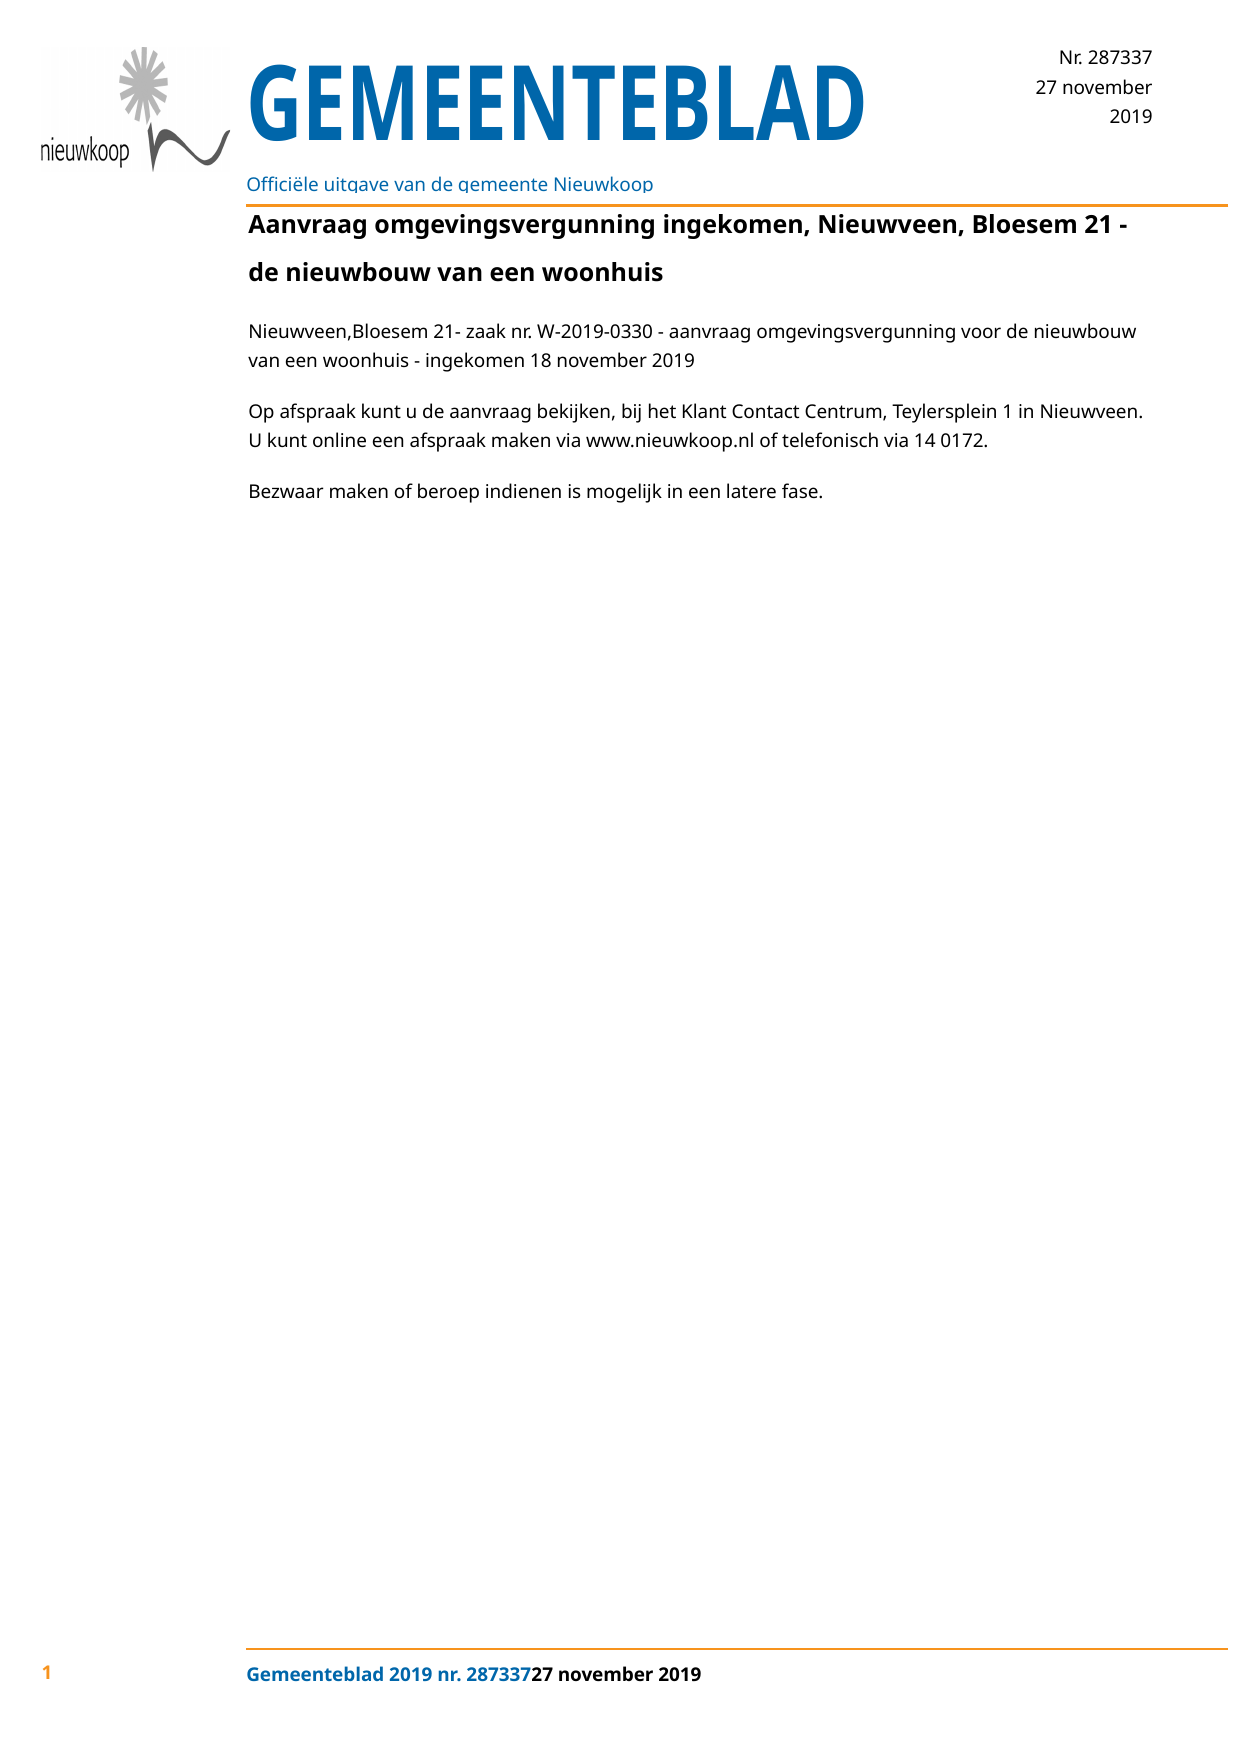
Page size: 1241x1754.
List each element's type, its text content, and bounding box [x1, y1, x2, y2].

text Op afspraak kunt u de aanvraag bekijken, bij het Klant Contact Centrum, Teylersplein 1 in Nieuwveen. U kunt online een afspraak maken via www.nieuwkoop.nl of telefonisch via 14 0172. [248, 398, 1152, 453]
text Nieuwveen,Bloesem 21- zaak nr. W-2019-0330 - aanvraag omgevingsvergunning voor de nieuwbouw van een woonhuis - ingekomen 18 november 2019 [248, 318, 1152, 373]
picture [41, 47, 231, 172]
text Aanvraag omgevingsvergunning ingekomen, Nieuwveen, Bloesem 21 - de nieuwbouw van een woonhuis [248, 207, 1152, 288]
text Bezwaar maken of beroep indienen is mogelijk in een latere fase. [248, 478, 1152, 504]
